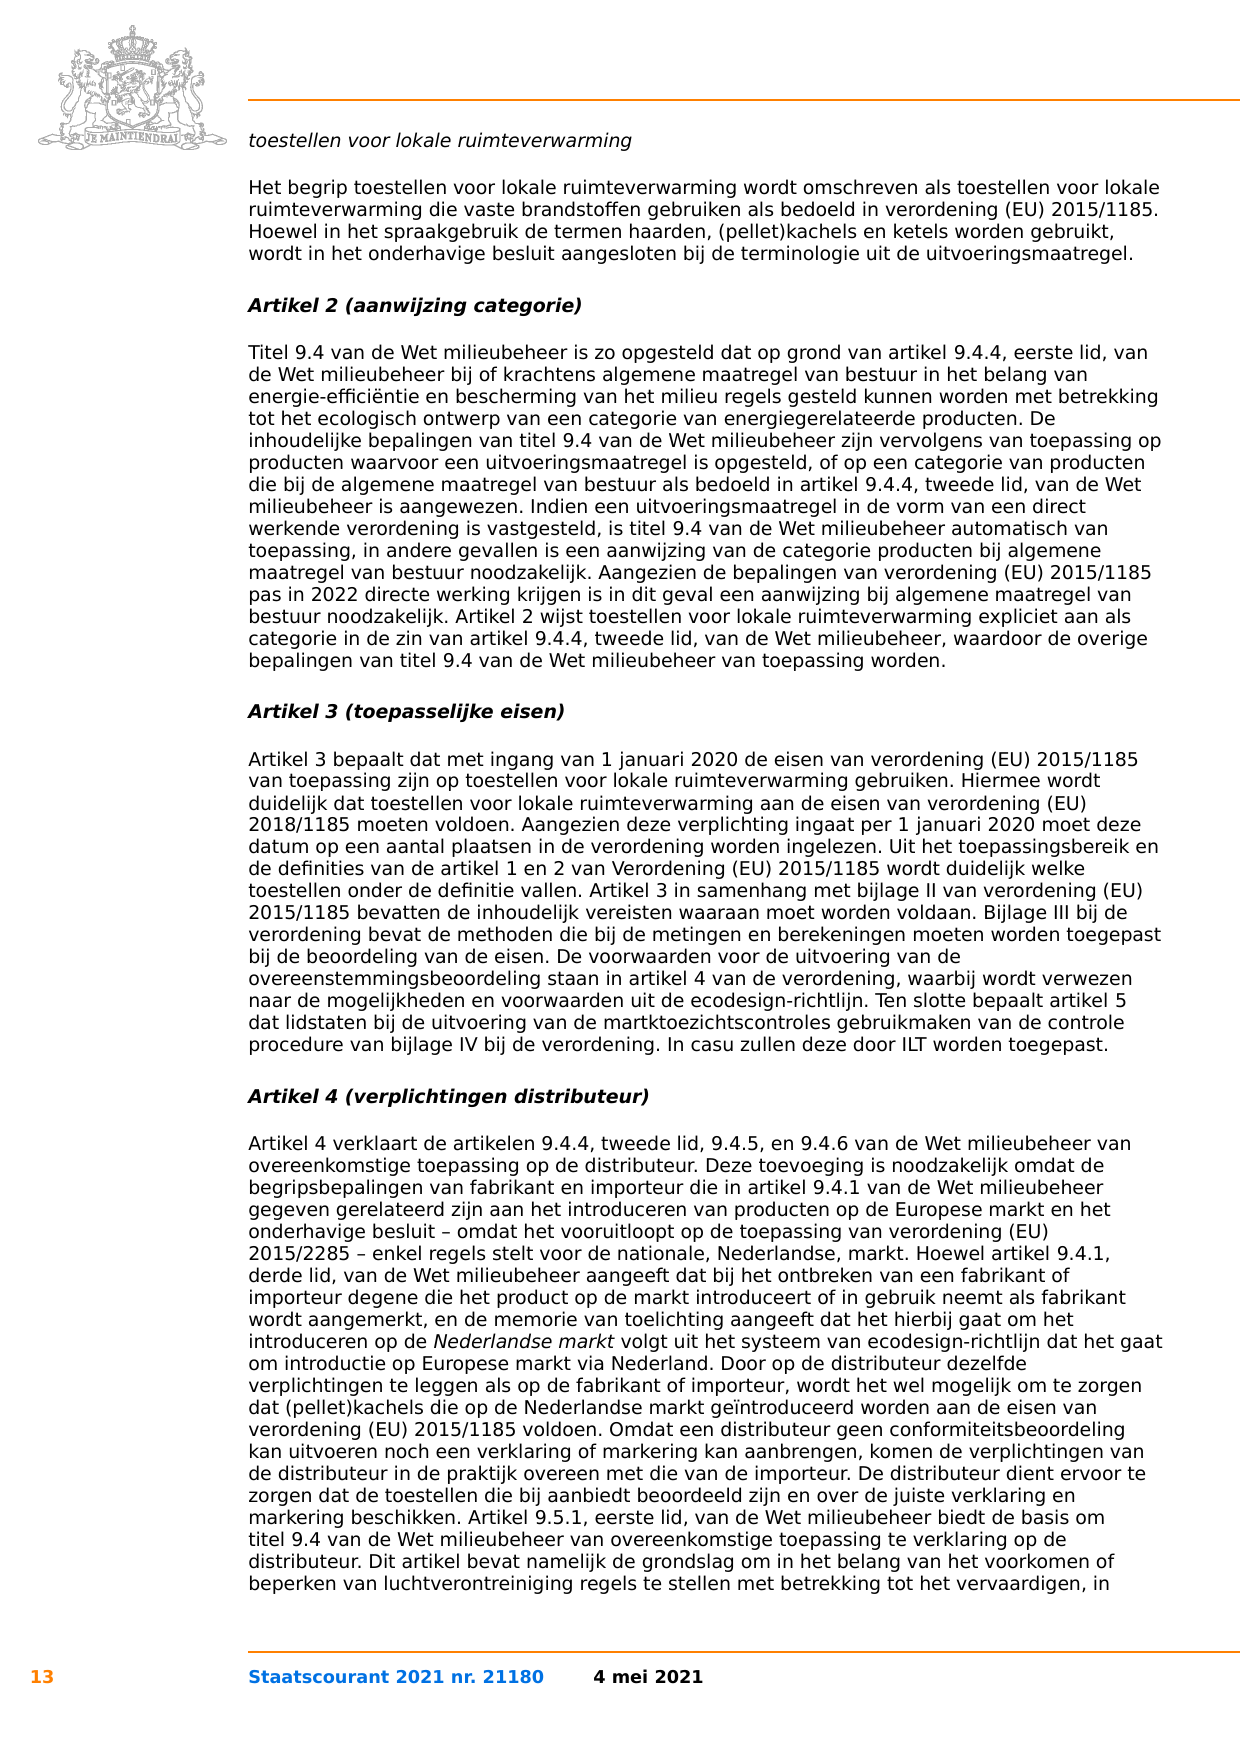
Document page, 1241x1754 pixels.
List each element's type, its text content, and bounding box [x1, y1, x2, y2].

text Artikel 3 bepaalt dat met ingang van 1 januari 2020 de eisen van verordening (EU) 2015/1185 van toepassing zijn op toestellen voor lokale ruimteverwarming gebruiken. Hiermee wordt duidelijk dat toestellen voor lokale ruimteverwarming aan de eisen van verordening (EU) 2018/1185 moeten voldoen. Aangezien deze verplichting ingaat per 1 januari 2020 moet deze datum op een aantal plaatsen in de verordening worden ingelezen. Uit het toepassingsbereik en de definities van de artikel 1 en 2 van Verordening (EU) 2015/1185 wordt duidelijk welke toestellen onder de definitie vallen. Artikel 3 in samenhang met bijlage II van verordening (EU) 2015/1185 bevatten de inhoudelijk vereisten waaraan moet worden voldaan. Bijlage III bij de verordening bevat de methoden die bij de metingen en berekeningen moeten worden toegepast bij de beoordeling van de eisen. De voorwaarden voor de uitvoering van de overeenstemmingsbeoordeling staan in artikel 4 van de verordening, waarbij wordt verwezen naar de mogelijkheden en voorwaarden uit de ecodesign-richtlijn. Ten slotte bepaalt artikel 5 dat lidstaten bij de uitvoering van de martktoezichtscontroles gebruikmaken van de controle procedure van bijlage IV bij de verordening. In casu zullen deze door ILT worden toegepast. [248, 748, 1163, 1056]
text Het begrip toestellen voor lokale ruimteverwarming wordt omschreven als toestellen voor lokale ruimteverwarming die vaste brandstoffen gebruiken als bedoeld in verordening (EU) 2015/1185. Hoewel in het spraakgebruik de termen haarden, (pellet)kachels en ketels worden gebruikt, wordt in het onderhavige besluit aangesloten bij de terminologie uit de uitvoeringsmaatregel. [248, 177, 1163, 265]
subtitle toestellen voor lokale ruimteverwarming [248, 130, 1163, 152]
subtitle Artikel 4 (verplichtingen distributeur) [248, 1086, 1163, 1108]
text Artikel 4 verklaart de artikelen 9.4.4, tweede lid, 9.4.5, en 9.4.6 van de Wet milieubeheer van overeenkomstige toepassing op de distributeur. Deze toevoeging is noodzakelijk omdat de begripsbepalingen van fabrikant en importeur die in artikel 9.4.1 van de Wet milieubeheer gegeven gerelateerd zijn aan het introduceren van producten op de Europese markt en het onderhavige besluit – omdat het vooruitloopt op de toepassing van verordening (EU) 2015/2285 – enkel regels stelt voor de nationale, Nederlandse, markt. Hoewel artikel 9.4.1, derde lid, van de Wet milieubeheer aangeeft dat bij het ontbreken van een fabrikant of importeur degene die het product op de markt introduceert of in gebruik neemt als fabrikant wordt aangemerkt, en de memorie van toelichting aangeeft dat het hierbij gaat om het introduceren op de Nederlandse markt volgt uit het systeem van ecodesign-richtlijn dat het gaat om introductie op Europese markt via Nederland. Door op de distributeur dezelfde verplichtingen te leggen als op de fabrikant of importeur, wordt het wel mogelijk om te zorgen dat (pellet)kachels die op de Nederlandse markt geïntroduceerd worden aan de eisen van verordening (EU) 2015/1185 voldoen. Omdat een distributeur geen conformiteitsbeoordeling kan uitvoeren noch een verklaring of markering kan aanbrengen, komen de verplichtingen van de distributeur in de praktijk overeen met die van de importeur. De distributeur dient ervoor te zorgen dat de toestellen die bij aanbiedt beoordeeld zijn en over de juiste verklaring en markering beschikken. Artikel 9.5.1, eerste lid, van de Wet milieubeheer biedt de basis om titel 9.4 van de Wet milieubeheer van overeenkomstige toepassing te verklaring op de distributeur. Dit artikel bevat namelijk de grondslag om in het belang van het voorkomen of beperken van luchtverontreiniging regels te stellen met betrekking tot het vervaardigen, in [248, 1133, 1163, 1595]
subtitle Artikel 3 (toepasselijke eisen) [248, 701, 1163, 723]
subtitle Artikel 2 (aanwijzing categorie) [248, 295, 1163, 317]
text Titel 9.4 van de Wet milieubeheer is zo opgesteld dat op grond van artikel 9.4.4, eerste lid, van de Wet milieubeheer bij of krachtens algemene maatregel van bestuur in het belang van energie-efficiëntie en bescherming van het milieu regels gesteld kunnen worden met betrekking tot het ecologisch ontwerp van een categorie van energiegerelateerde producten. De inhoudelijke bepalingen van titel 9.4 van de Wet milieubeheer zijn vervolgens van toepassing op producten waarvoor een uitvoeringsmaatregel is opgesteld, of op een categorie van producten die bij de algemene maatregel van bestuur als bedoeld in artikel 9.4.4, tweede lid, van de Wet milieubeheer is aangewezen. Indien een uitvoeringsmaatregel in de vorm van een direct werkende verordening is vastgesteld, is titel 9.4 van de Wet milieubeheer automatisch van toepassing, in andere gevallen is een aanwijzing van de categorie producten bij algemene maatregel van bestuur noodzakelijk. Aangezien de bepalingen van verordening (EU) 2015/1185 pas in 2022 directe werking krijgen is in dit geval een aanwijzing bij algemene maatregel van bestuur noodzakelijk. Artikel 2 wijst toestellen voor lokale ruimteverwarming expliciet aan als categorie in de zin van artikel 9.4.4, tweede lid, van de Wet milieubeheer, waardoor de overige bepalingen van titel 9.4 van de Wet milieubeheer van toepassing worden. [248, 342, 1163, 671]
picture [38, 25, 227, 150]
